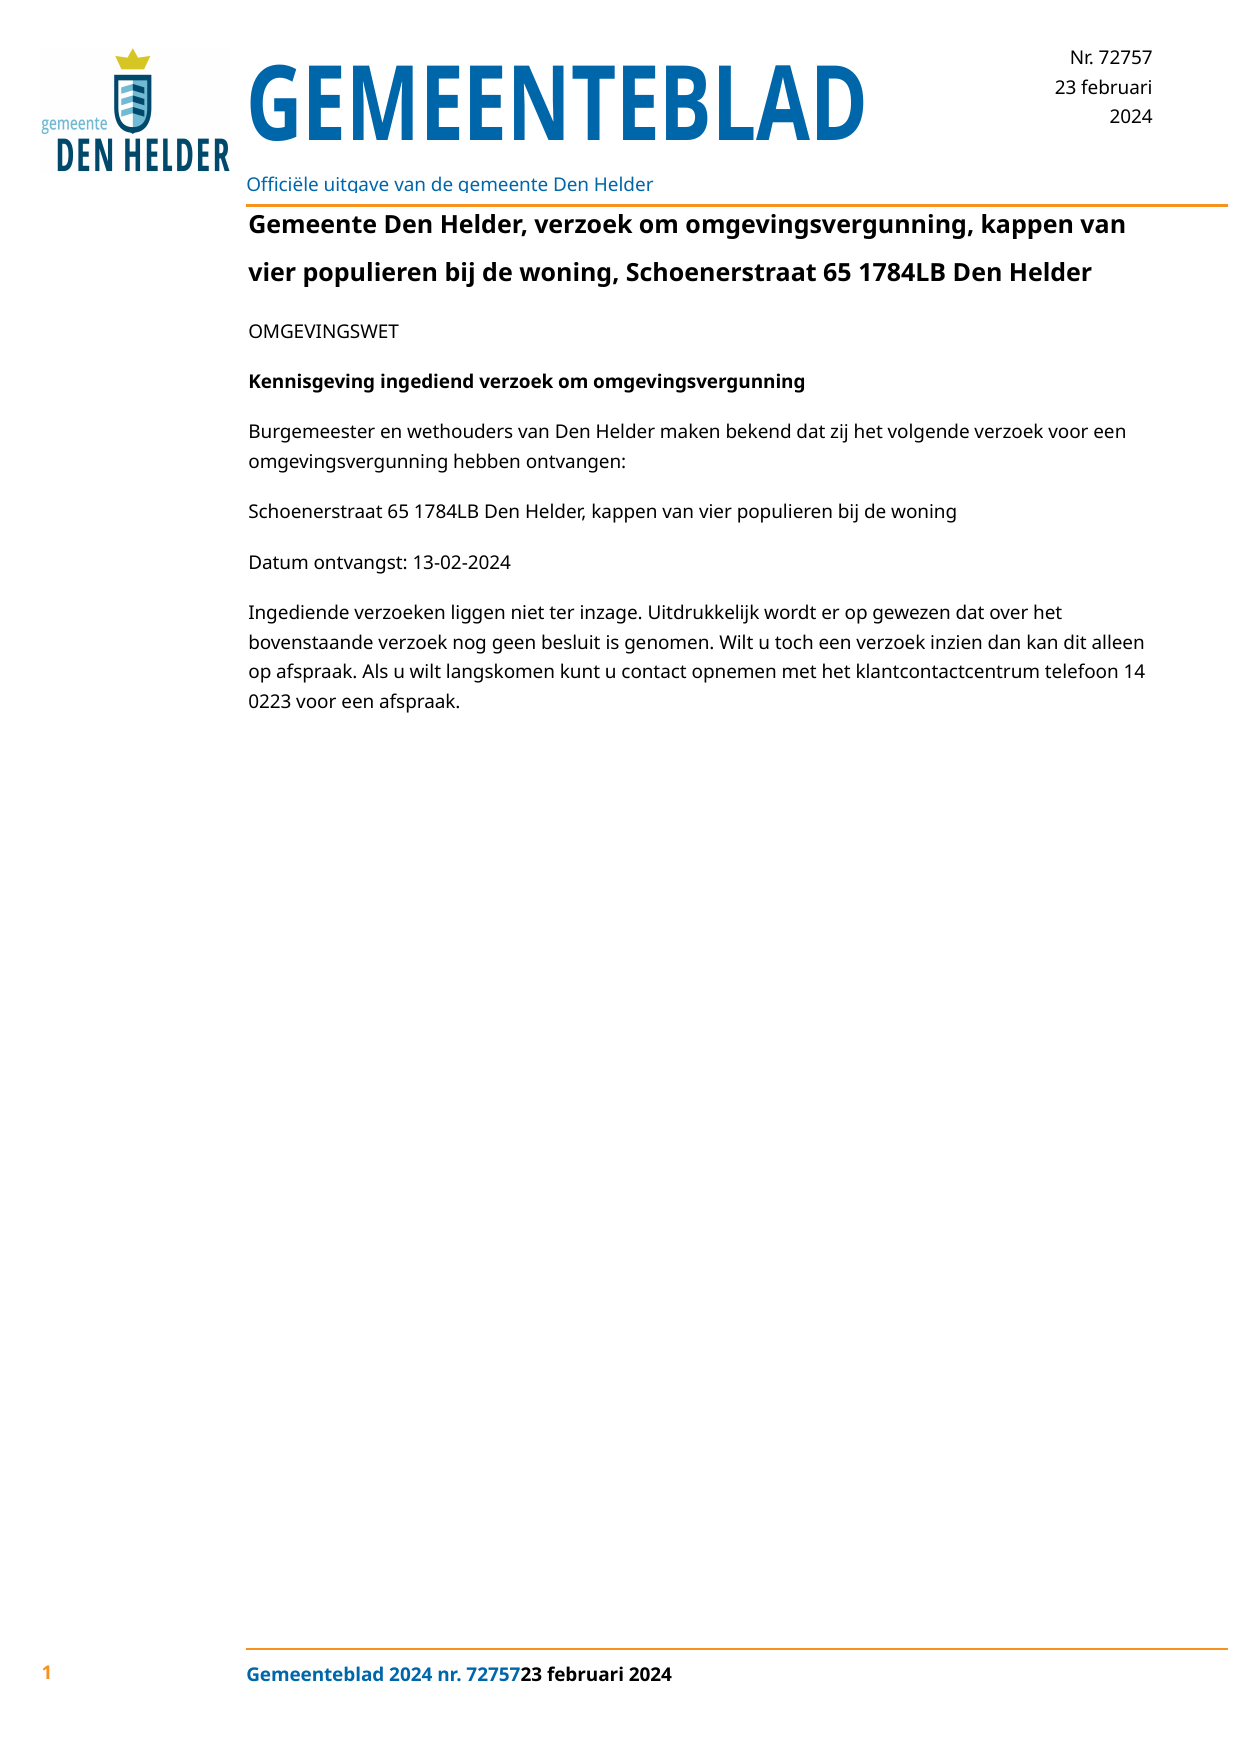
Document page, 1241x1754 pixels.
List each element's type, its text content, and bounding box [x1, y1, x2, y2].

text Gemeente Den Helder, verzoek om omgevingsvergunning, kappen van vier populieren bij de woning, Schoenerstraat 65 1784LB Den Helder [248, 207, 1152, 288]
picture [220, 160, 224, 172]
text Kennisgeving ingediend verzoek om omgevingsvergunning [248, 368, 1152, 394]
picture [130, 157, 135, 172]
picture [41, 47, 231, 172]
text Schoenerstraat 65 1784LB Den Helder, kappen van vier populieren bij de woning [248, 499, 1152, 524]
picture [182, 144, 187, 165]
text OMGEVINGSWET [248, 318, 1152, 344]
text Datum ontvangst: 13-02-2024 [248, 549, 1152, 575]
picture [100, 154, 106, 172]
text Ingediende verzoeken liggen niet ter inzage. Uitdrukkelijk wordt er op gewezen dat over het bovenstaande verzoek nog geen besluit is genomen. Wilt u toch een verzoek inzien dan kan dit alleen op afspraak. Als u wilt langskomen kunt u contact opnemen met het klantcontactcentrum telefoon 14 0223 voor een afspraak. [248, 599, 1152, 714]
picture [63, 144, 68, 165]
text Burgemeester en wethouders van Den Helder maken bekend dat zij het volgende verzoek voor een omgevingsvergunning hebben ontvangen: [248, 419, 1152, 474]
